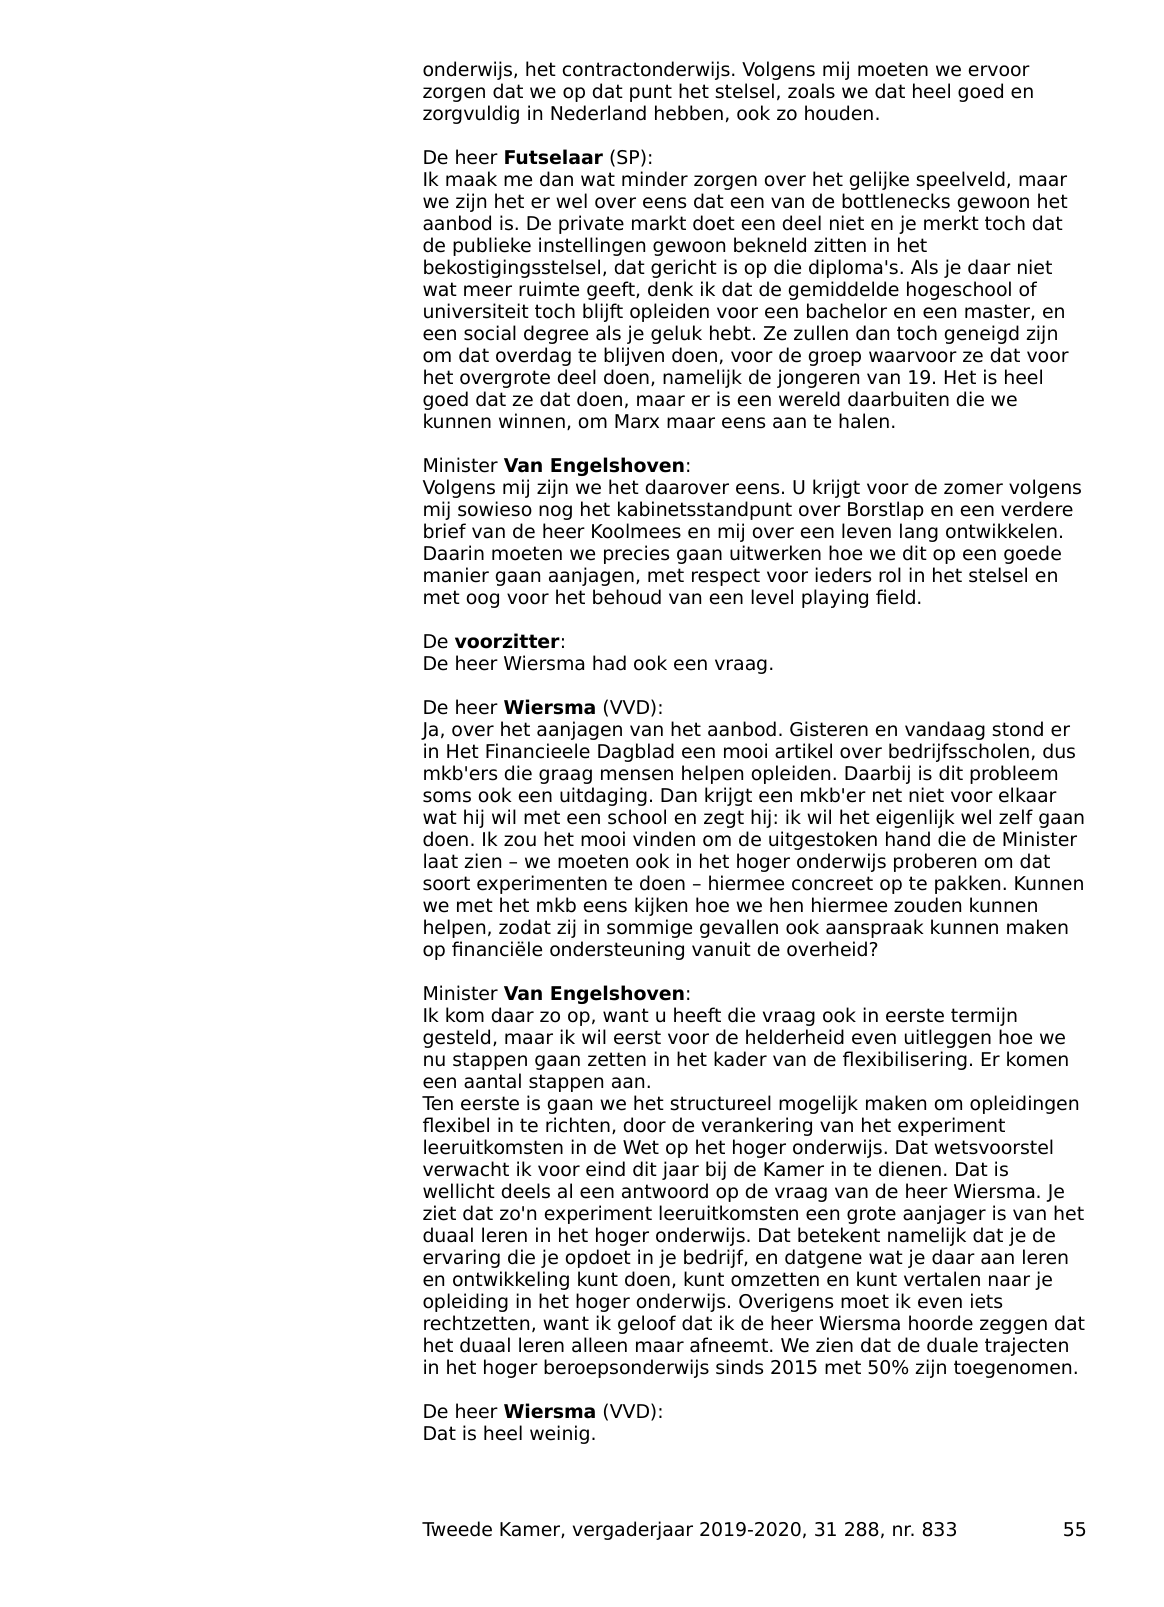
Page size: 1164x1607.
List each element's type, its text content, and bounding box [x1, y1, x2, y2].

text Volgens mij zijn we het daarover eens. U krijgt voor de zomer volgens mij sowieso nog het kabinetsstandpunt over Borstlap en een verdere brief van de heer Koolmees en mij over een leven lang ontwikkelen. Daarin moeten we precies gaan uitwerken hoe we dit op een goede manier gaan aanjagen, met respect voor ieders rol in het stelsel en met oog voor het behoud van een level playing field. [422, 477, 1087, 609]
text onderwijs, het contractonderwijs. Volgens mij moeten we ervoor zorgen dat we op dat punt het stelsel, zoals we dat heel goed en zorgvuldig in Nederland hebben, ook zo houden. [422, 59, 1087, 125]
text De heer Wiersma (VVD): [422, 697, 1087, 719]
text Dat is heel weinig. [422, 1423, 1087, 1445]
text De heer Wiersma (VVD): [422, 1401, 1087, 1423]
text Ja, over het aanjagen van het aanbod. Gisteren en vandaag stond er in Het Financieele Dagblad een mooi artikel over bedrijfsscholen, dus mkb'ers die graag mensen helpen opleiden. Daarbij is dit probleem soms ook een uitdaging. Dan krijgt een mkb'er net niet voor elkaar wat hij wil met een school en zegt hij: ik wil het eigenlijk wel zelf gaan doen. Ik zou het mooi vinden om de uitgestoken hand die de Minister laat zien – we moeten ook in het hoger onderwijs proberen om dat soort experimenten te doen – hiermee concreet op te pakken. Kunnen we met het mkb eens kijken hoe we hen hiermee zouden kunnen helpen, zodat zij in sommige gevallen ook aanspraak kunnen maken op financiële ondersteuning vanuit de overheid? [422, 719, 1087, 961]
text Minister Van Engelshoven: [422, 455, 1087, 477]
text Ik maak me dan wat minder zorgen over het gelijke speelveld, maar we zijn het er wel over eens dat een van de bottlenecks gewoon het aanbod is. De private markt doet een deel niet en je merkt toch dat de publieke instellingen gewoon bekneld zitten in het bekostigingsstelsel, dat gericht is op die diploma's. Als je daar niet wat meer ruimte geeft, denk ik dat de gemiddelde hogeschool of universiteit toch blijft opleiden voor een bachelor en een master, en een social degree als je geluk hebt. Ze zullen dan toch geneigd zijn om dat overdag te blijven doen, voor de groep waarvoor ze dat voor het overgrote deel doen, namelijk de jongeren van 19. Het is heel goed dat ze dat doen, maar er is een wereld daarbuiten die we kunnen winnen, om Marx maar eens aan te halen. [422, 169, 1087, 433]
text Ik kom daar zo op, want u heeft die vraag ook in eerste termijn gesteld, maar ik wil eerst voor de helderheid even uitleggen hoe we nu stappen gaan zetten in het kader van de flexibilisering. Er komen een aantal stappen aan. [422, 1005, 1087, 1093]
text De heer Futselaar (SP): [422, 147, 1087, 169]
text Minister Van Engelshoven: [422, 983, 1087, 1005]
text Ten eerste is gaan we het structureel mogelijk maken om opleidingen flexibel in te richten, door de verankering van het experiment leeruitkomsten in de Wet op het hoger onderwijs. Dat wetsvoorstel verwacht ik voor eind dit jaar bij de Kamer in te dienen. Dat is wellicht deels al een antwoord op de vraag van de heer Wiersma. Je ziet dat zo'n experiment leeruitkomsten een grote aanjager is van het duaal leren in het hoger onderwijs. Dat betekent namelijk dat je de ervaring die je opdoet in je bedrijf, en datgene wat je daar aan leren en ontwikkeling kunt doen, kunt omzetten en kunt vertalen naar je opleiding in het hoger onderwijs. Overigens moet ik even iets rechtzetten, want ik geloof dat ik de heer Wiersma hoorde zeggen dat het duaal leren alleen maar afneemt. We zien dat de duale trajecten in het hoger beroepsonderwijs sinds 2015 met 50% zijn toegenomen. [422, 1093, 1087, 1379]
text De voorzitter: [422, 631, 1087, 653]
text De heer Wiersma had ook een vraag. [422, 653, 1087, 675]
